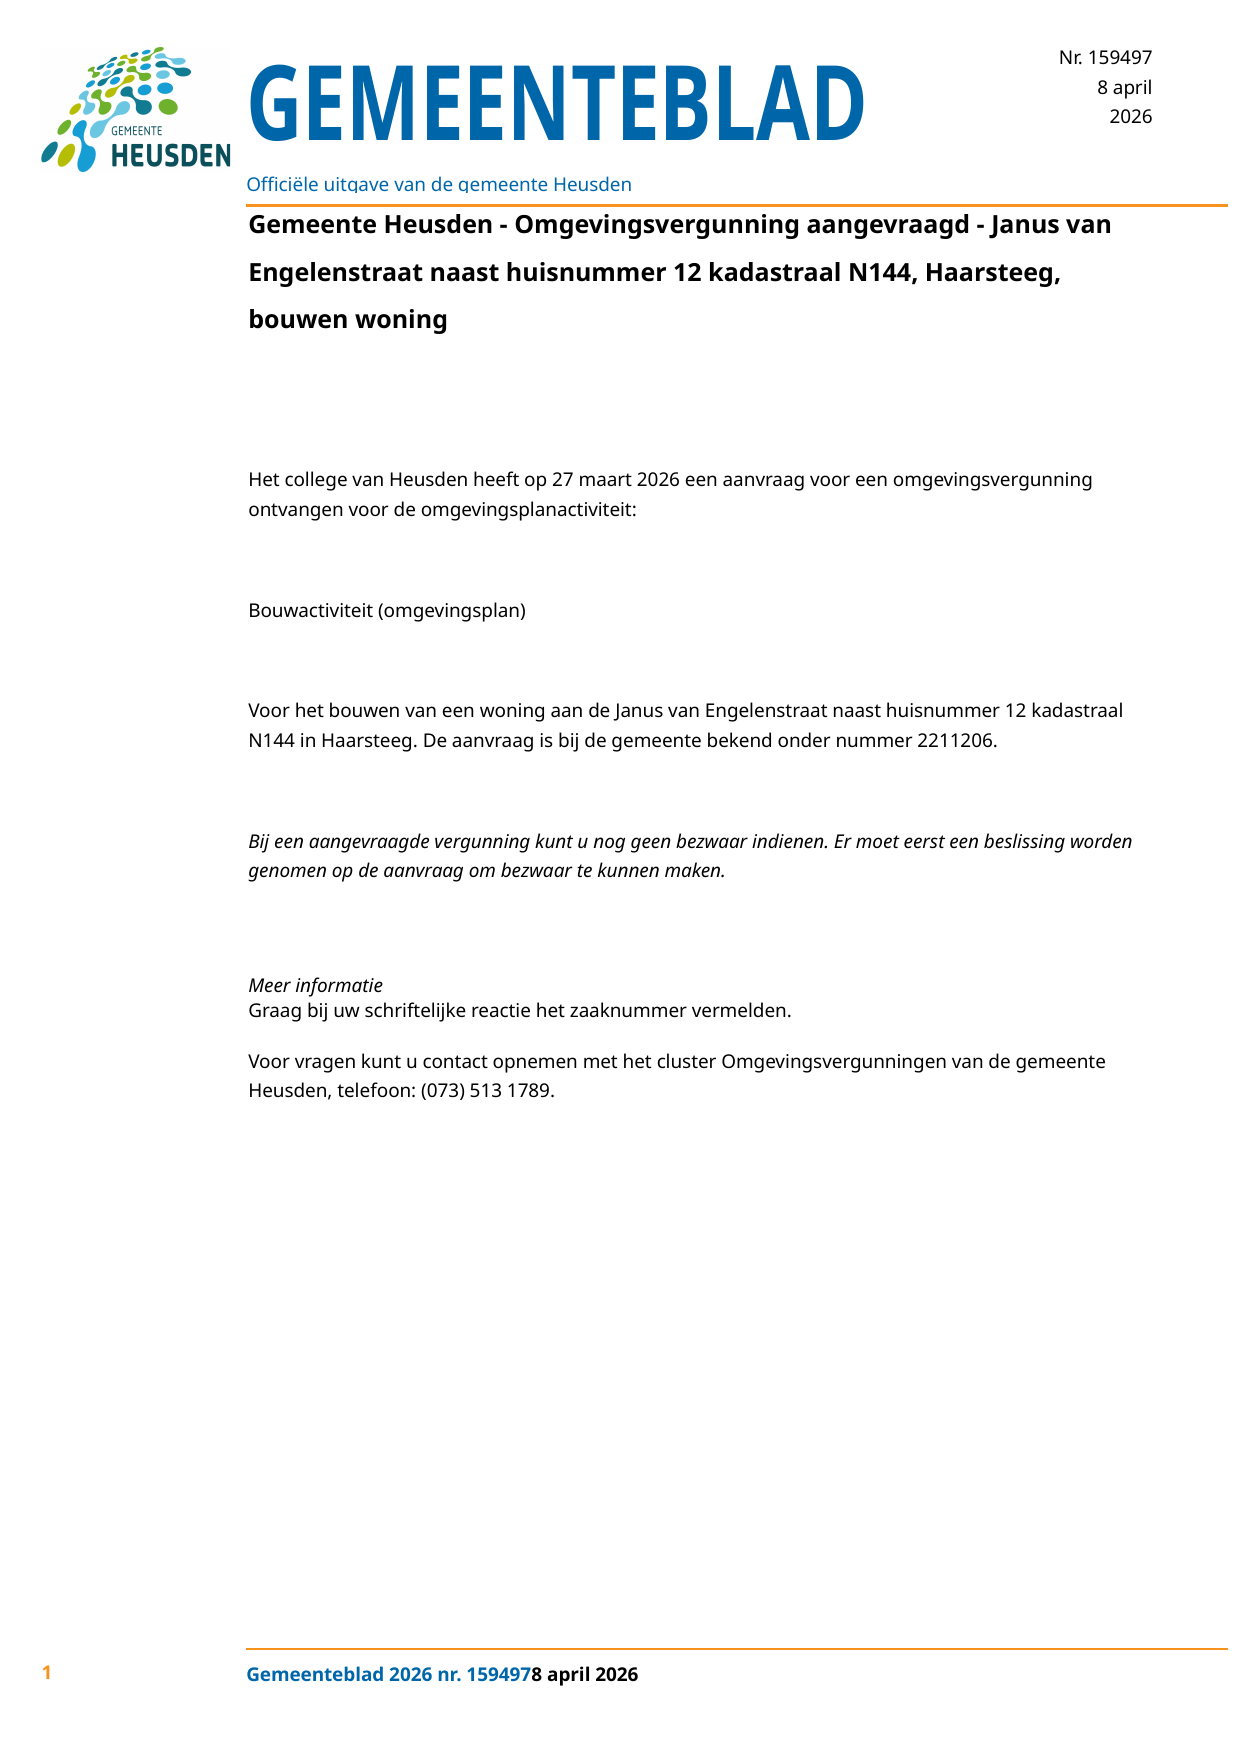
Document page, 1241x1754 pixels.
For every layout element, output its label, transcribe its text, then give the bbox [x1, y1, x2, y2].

text Voor het bouwen van een woning aan de Janus van Engelenstraat naast huisnummer 12 kadastraal N144 in Haarsteeg. De aanvraag is bij de gemeente bekend onder nummer 2211206. [248, 698, 1152, 753]
picture [41, 47, 231, 172]
text Het college van Heusden heeft op 27 maart 2026 een aanvraag voor een omgevingsvergunning ontvangen voor de omgevingsplanactiviteit: [248, 466, 1152, 522]
text Meer informatie [248, 972, 1152, 998]
text Graag bij uw schriftelijke reactie het zaaknummer vermelden. [248, 998, 1152, 1023]
text Voor vragen kunt u contact opnemen met het cluster Omgevingsvergunningen van de gemeente Heusden, telefoon: (073) 513 1789. [248, 1048, 1152, 1103]
text Bij een aangevraagde vergunning kunt u nog geen bezwaar indienen. Er moet eerst een beslissing worden genomen op de aanvraag om bezwaar te kunnen maken. [248, 828, 1152, 883]
text Bouwactiviteit (omgevingsplan) [248, 597, 1152, 622]
text Gemeente Heusden - Omgevingsvergunning aangevraagd - Janus van Engelenstraat naast huisnummer 12 kadastraal N144, Haarsteeg, bouwen woning [248, 207, 1152, 336]
